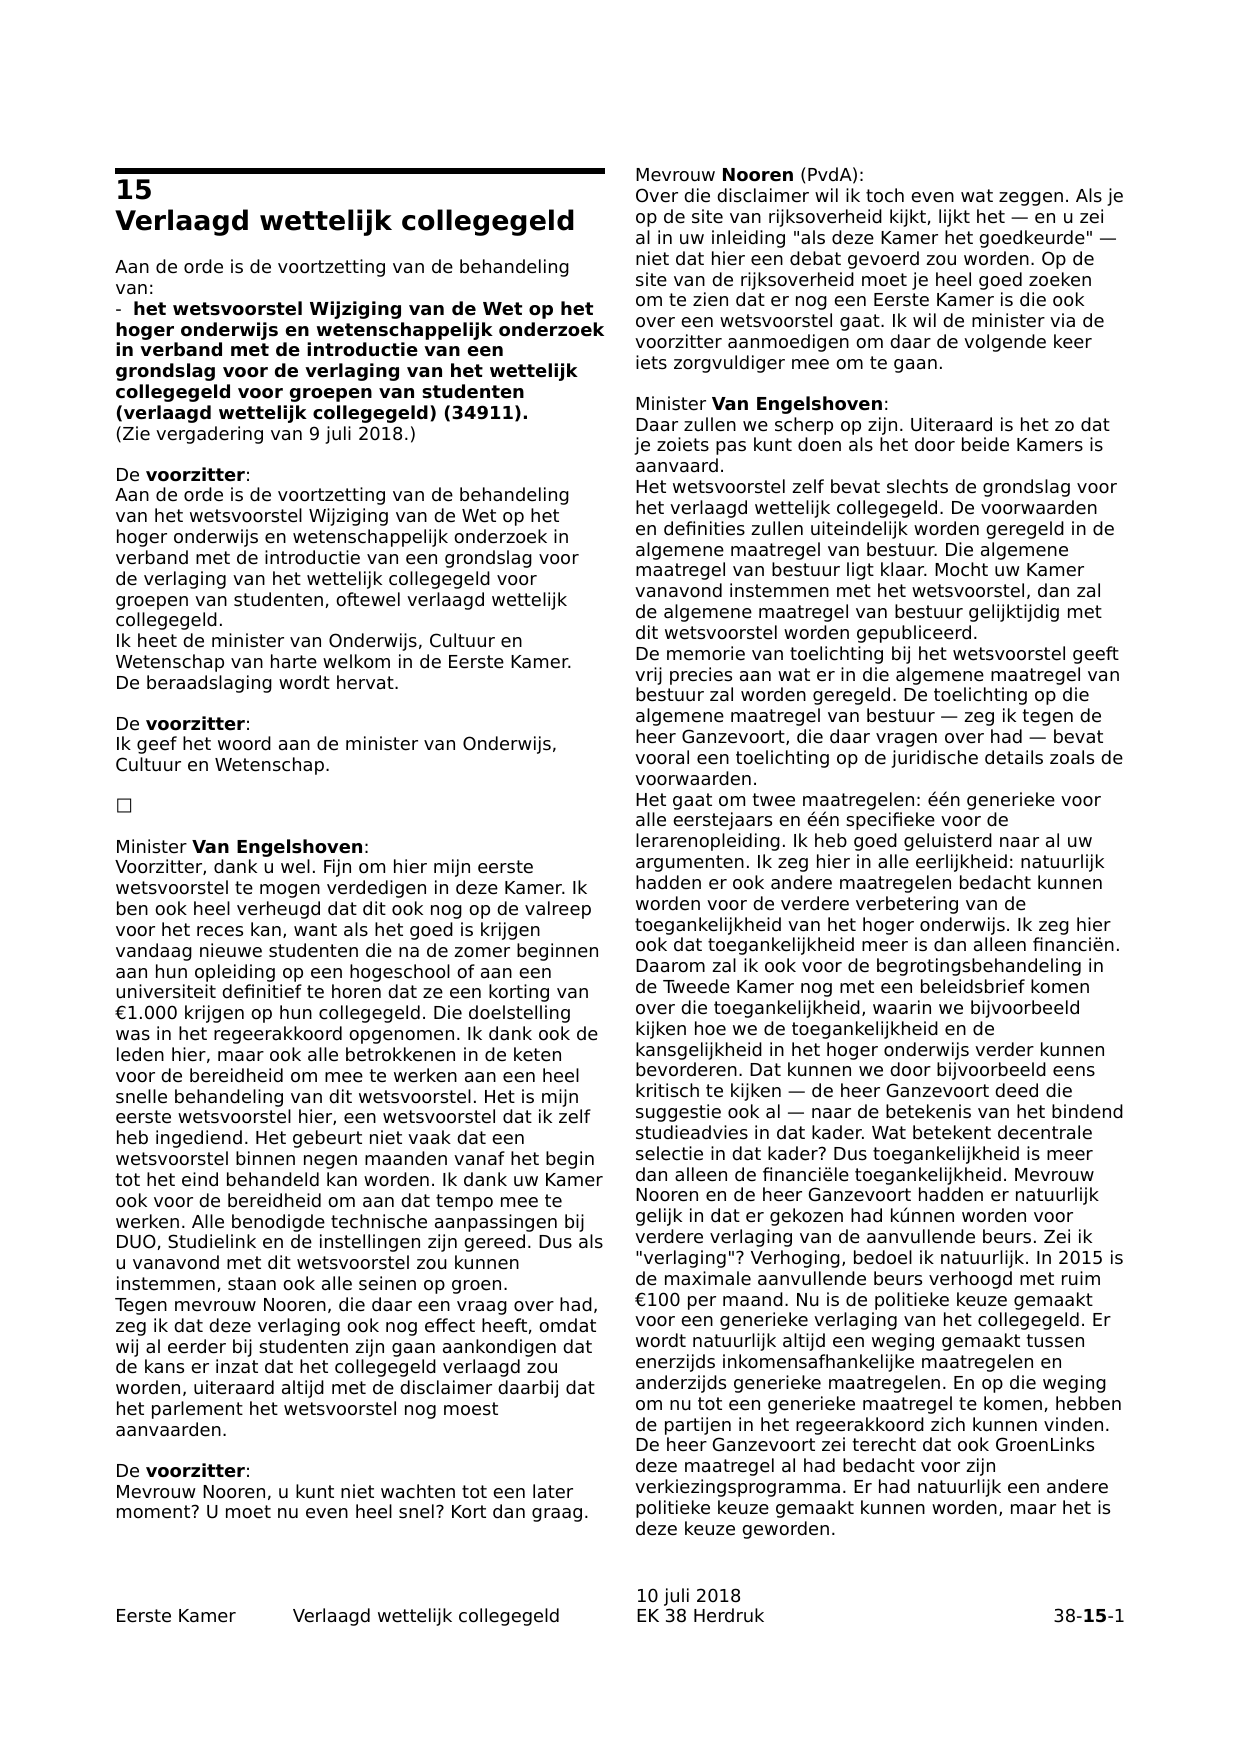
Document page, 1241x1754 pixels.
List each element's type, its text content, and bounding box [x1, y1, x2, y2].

text Minister Van Engelshoven: [115, 837, 605, 857]
text De beraadslaging wordt hervat. [115, 673, 605, 693]
text Tegen mevrouw Nooren, die daar een vraag over had, zeg ik dat deze verlaging ook nog effect heeft, omdat wij al eerder bij studenten zijn gaan aankondigen dat de kans er inzat dat het collegegeld verlaagd zou worden, uiteraard altijd met de disclaimer daarbij dat het parlement het wetsvoorstel nog moest aanvaarden. [115, 1295, 605, 1441]
text Voorzitter, dank u wel. Fijn om hier mijn eerste wetsvoorstel te mogen verdedigen in deze Kamer. Ik ben ook heel verheugd dat dit ook nog op de valreep voor het reces kan, want als het goed is krijgen vandaag nieuwe studenten die na de zomer beginnen aan hun opleiding op een hogeschool of aan een universiteit definitief te horen dat ze een korting van €1.000 krijgen op hun collegegeld. Die doelstelling was in het regeerakkoord opgenomen. Ik dank ook de leden hier, maar ook alle betrokkenen in de keten voor de bereidheid om mee te werken aan een heel snelle behandeling van dit wetsvoorstel. Het is mijn eerste wetsvoorstel hier, een wetsvoorstel dat ik zelf heb ingediend. Het gebeurt niet vaak dat een wetsvoorstel binnen negen maanden vanaf het begin tot het eind behandeld kan worden. Ik dank uw Kamer ook voor de bereidheid om aan dat tempo mee te werken. Alle benodigde technische aanpassingen bij DUO, Studielink en de instellingen zijn gereed. Dus als u vanavond met dit wetsvoorstel zou kunnen instemmen, staan ook alle seinen op groen. [115, 857, 605, 1295]
text Het wetsvoorstel zelf bevat slechts de grondslag voor het verlaagd wettelijk collegegeld. De voorwaarden en definities zullen uiteindelijk worden geregeld in de algemene maatregel van bestuur. Die algemene maatregel van bestuur ligt klaar. Mocht uw Kamer vanavond instemmen met het wetsvoorstel, dan zal de algemene maatregel van bestuur gelijktijdig met dit wetsvoorstel worden gepubliceerd. [635, 477, 1125, 643]
text Daar zullen we scherp op zijn. Uiteraard is het zo dat je zoiets pas kunt doen als het door beide Kamers is aanvaard. [635, 414, 1125, 477]
text De voorzitter: [115, 713, 605, 734]
text ⬜ [115, 796, 605, 817]
text Ik heet de minister van Onderwijs, Cultuur en Wetenschap van harte welkom in de Eerste Kamer. [115, 631, 605, 673]
text De voorzitter: [115, 1461, 605, 1481]
text Ik geef het woord aan de minister van Onderwijs, Cultuur en Wetenschap. [115, 734, 605, 776]
text Over die disclaimer wil ik toch even wat zeggen. Als je op de site van rijksoverheid kijkt, lijkt het — en u zei al in uw inleiding "als deze Kamer het goedkeurde" — niet dat hier een debat gevoerd zou worden. Op de site van de rijksoverheid moet je heel goed zoeken om te zien dat er nog een Eerste Kamer is die ook over een wetsvoorstel gaat. Ik wil de minister via de voorzitter aanmoedigen om daar de volgende keer iets zorgvuldiger mee om te gaan. [635, 186, 1125, 373]
text (Zie vergadering van 9 juli 2018.) [115, 423, 605, 444]
text De memorie van toelichting bij het wetsvoorstel geeft vrij precies aan wat er in die algemene maatregel van bestuur zal worden geregeld. De toelichting op die algemene maatregel van bestuur — zeg ik tegen de heer Ganzevoort, die daar vragen over had — bevat vooral een toelichting op de juridische details zoals de voorwaarden. [635, 643, 1125, 789]
text Aan de orde is de voortzetting van de behandeling van het wetsvoorstel Wijziging van de Wet op het hoger onderwijs en wetenschappelijk onderzoek in verband met de introductie van een grondslag voor de verlaging van het wettelijk collegegeld voor groepen van studenten, oftewel verlaagd wettelijk collegegeld. [115, 485, 605, 631]
text Mevrouw Nooren, u kunt niet wachten tot een later moment? U moet nu even heel snel? Kort dan graag. [115, 1481, 605, 1523]
text Aan de orde is de voortzetting van de behandeling van: [115, 257, 605, 298]
list het wetsvoorstel Wijziging van de Wet op het hoger onderwijs en wetenschappelijk onderzoek in verband met de introductie van een grondslag voor de verlaging van het wettelijk collegegeld voor groepen van studenten (verlaagd wettelijk collegegeld) (34911). [115, 298, 605, 423]
text Minister Van Engelshoven: [635, 393, 1125, 414]
text Het gaat om twee maatregelen: één generieke voor alle eerstejaars en één specifieke voor de lerarenopleiding. Ik heb goed geluisterd naar al uw argumenten. Ik zeg hier in alle eerlijkheid: natuurlijk hadden er ook andere maatregelen bedacht kunnen worden voor de verdere verbetering van de toegankelijkheid van het hoger onderwijs. Ik zeg hier ook dat toegankelijkheid meer is dan alleen financiën. Daarom zal ik ook voor de begrotingsbehandeling in de Tweede Kamer nog met een beleidsbrief komen over die toegankelijkheid, waarin we bijvoorbeeld kijken hoe we de toegankelijkheid en de kansgelijkheid in het hoger onderwijs verder kunnen bevorderen. Dat kunnen we door bijvoorbeeld eens kritisch te kijken — de heer Ganzevoort deed die suggestie ook al — naar de betekenis van het bindend studieadvies in dat kader. Wat betekent decentrale selectie in dat kader? Dus toegankelijkheid is meer dan alleen de financiële toegankelijkheid. Mevrouw Nooren en de heer Ganzevoort hadden er natuurlijk gelijk in dat er gekozen had kúnnen worden voor verdere verlaging van de aanvullende beurs. Zei ik "verlaging"? Verhoging, bedoel ik natuurlijk. In 2015 is de maximale aanvullende beurs verhoogd met ruim €100 per maand. Nu is de politieke keuze gemaakt voor een generieke verlaging van het collegegeld. Er wordt natuurlijk altijd een weging gemaakt tussen enerzijds inkomensafhankelijke maatregelen en anderzijds generieke maatregelen. En op die weging om nu tot een generieke maatregel te komen, hebben de partijen in het regeerakkoord zich kunnen vinden. De heer Ganzevoort zei terecht dat ook GroenLinks deze maatregel al had bedacht voor zijn verkiezingsprogramma. Er had natuurlijk een andere politieke keuze gemaakt kunnen worden, maar het is deze keuze geworden. [635, 789, 1125, 1539]
title 15 Verlaagd wettelijk collegegeld [115, 174, 605, 237]
text Mevrouw Nooren (PvdA): [635, 165, 1125, 186]
text De voorzitter: [115, 464, 605, 485]
